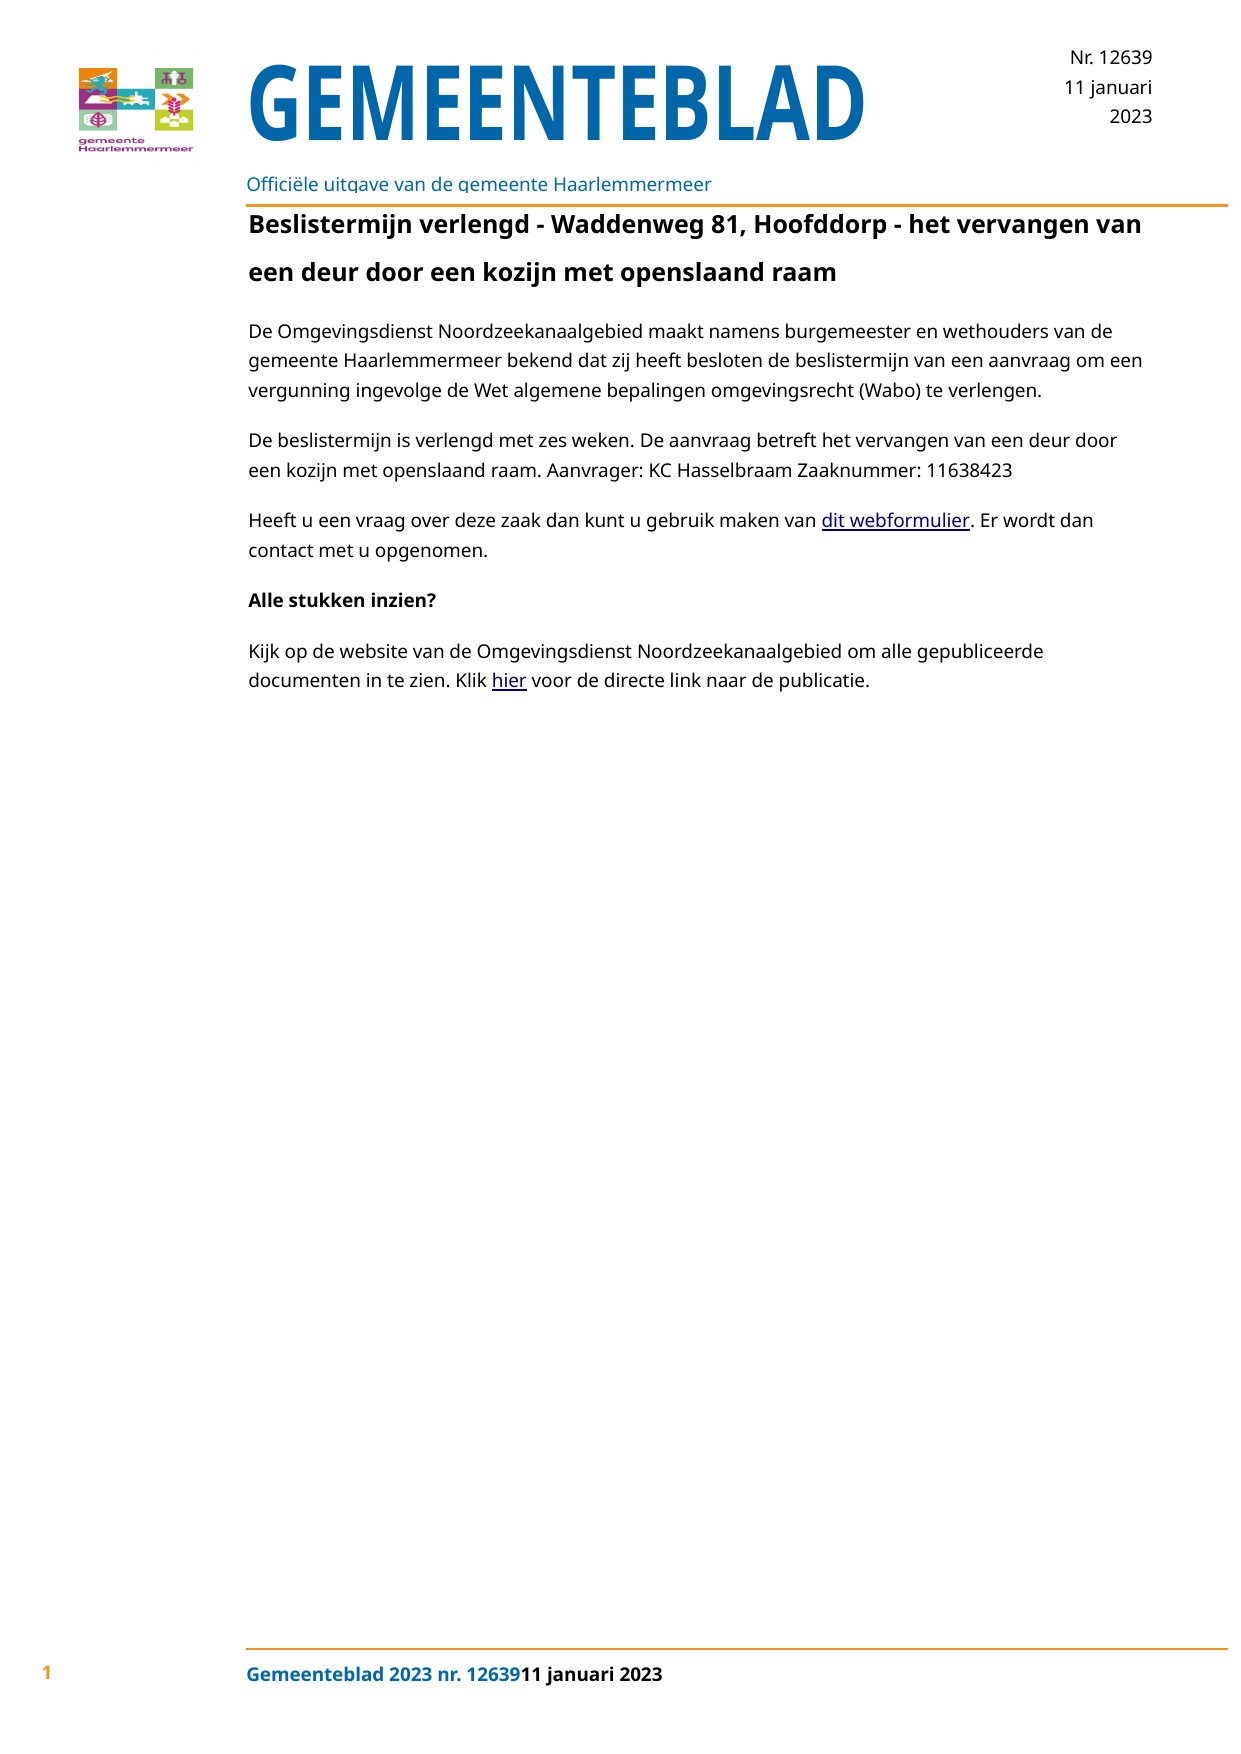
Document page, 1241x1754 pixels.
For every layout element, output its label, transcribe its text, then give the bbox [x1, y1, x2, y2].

text De Omgevingsdienst Noordzeekanaalgebied maakt namens burgemeester en wethouders van de gemeente Haarlemmermeer bekend dat zij heeft besloten de beslistermijn van een aanvraag om een vergunning ingevolge de Wet algemene bepalingen omgevingsrecht (Wabo) te verlengen. [248, 318, 1152, 403]
text Kijk op de website van de Omgevingsdienst Noordzeekanaalgebied om alle gepubliceerde documenten in te zien. Klik hier voor de directe link naar de publicatie. [248, 638, 1152, 693]
text De beslistermijn is verlengd met zes weken. De aanvraag betreft het vervangen van een deur door een kozijn met openslaand raam. Aanvrager: KC Hasselbraam Zaaknummer: 11638423 [248, 427, 1152, 483]
text Heeft u een vraag over deze zaak dan kunt u gebruik maken van dit webformulier. Er wordt dan contact met u opgenomen. [248, 507, 1152, 563]
picture [41, 47, 231, 172]
text Beslistermijn verlengd - Waddenweg 81, Hoofddorp - het vervangen van een deur door een kozijn met openslaand raam [248, 207, 1152, 288]
text Alle stukken inzien? [248, 587, 1152, 613]
